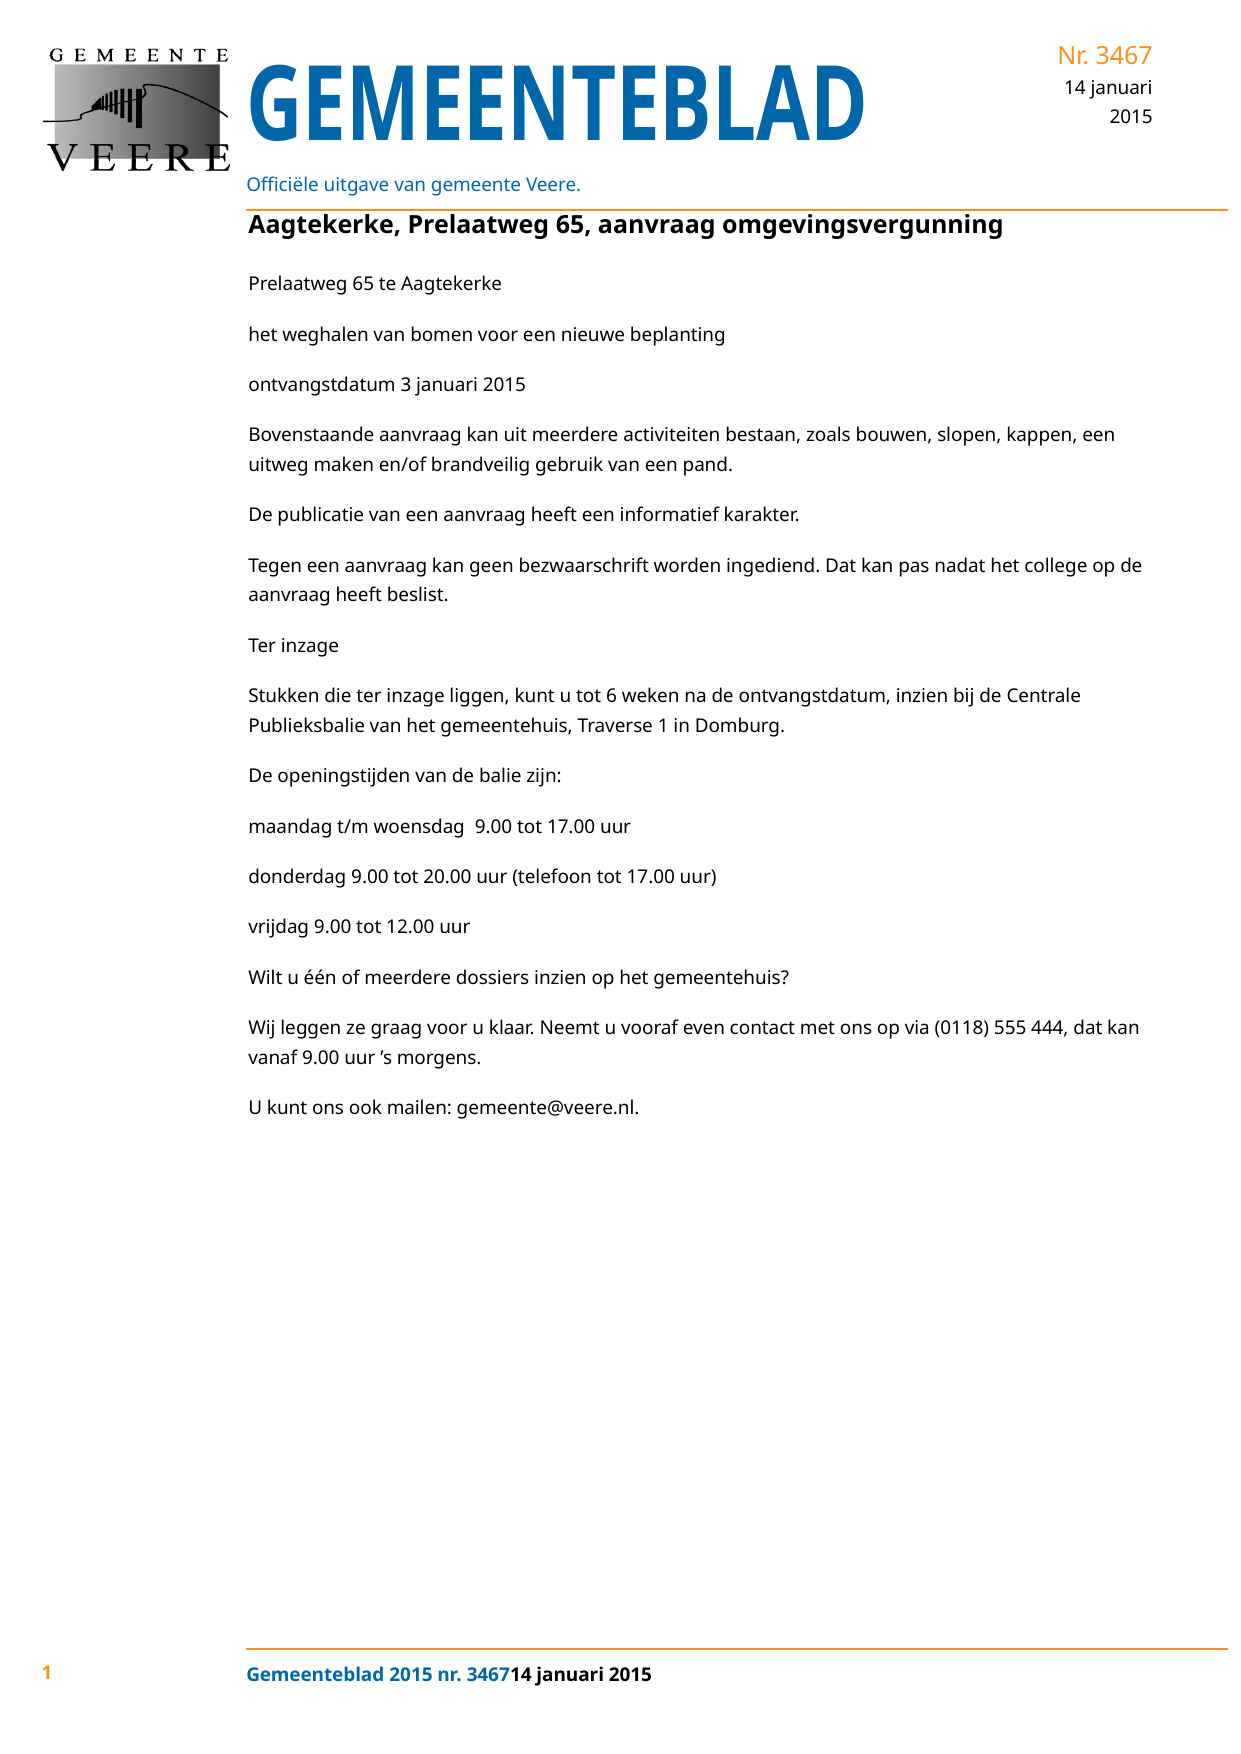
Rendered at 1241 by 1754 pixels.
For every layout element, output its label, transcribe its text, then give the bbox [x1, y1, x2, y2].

text U kunt ons ook mailen: gemeente@veere.nl. [248, 1094, 1152, 1120]
text Wij leggen ze graag voor u klaar. Neemt u vooraf even contact met ons op via (0118) 555 444, dat kan vanaf 9.00 uur ’s morgens. [248, 1014, 1152, 1070]
text De publicatie van een aanvraag heeft een informatief karakter. [248, 502, 1152, 527]
text donderdag 9.00 tot 20.00 uur (telefoon tot 17.00 uur) [248, 863, 1152, 889]
text Aagtekerke, Prelaatweg 65, aanvraag omgevingsvergunning [248, 211, 1152, 241]
text maandag t/m woensdag 9.00 tot 17.00 uur [248, 813, 1152, 838]
text Stukken die ter inzage liggen, kunt u tot 6 weken na de ontvangstdatum, inzien bij de Centrale Publieksbalie van het gemeentehuis, Traverse 1 in Domburg. [248, 682, 1152, 738]
text Tegen een aanvraag kan geen bezwaarschrift worden ingediend. Dat kan pas nadat het college op de aanvraag heeft beslist. [248, 552, 1152, 607]
text Bovenstaande aanvraag kan uit meerdere activiteiten bestaan, zoals bouwen, slopen, kappen, een uitweg maken en/of brandveilig gebruik van een pand. [248, 422, 1152, 477]
text vrijdag 9.00 tot 12.00 uur [248, 914, 1152, 939]
text Wilt u één of meerdere dossiers inzien op het gemeentehuis? [248, 964, 1152, 990]
text Prelaatweg 65 te Aagtekerke [248, 270, 1152, 296]
text ontvangstdatum 3 januari 2015 [248, 371, 1152, 397]
picture [41, 47, 231, 172]
text het weghalen van bomen voor een nieuwe beplanting [248, 321, 1152, 346]
text De openingstijden van de balie zijn: [248, 762, 1152, 788]
text Ter inzage [248, 632, 1152, 658]
